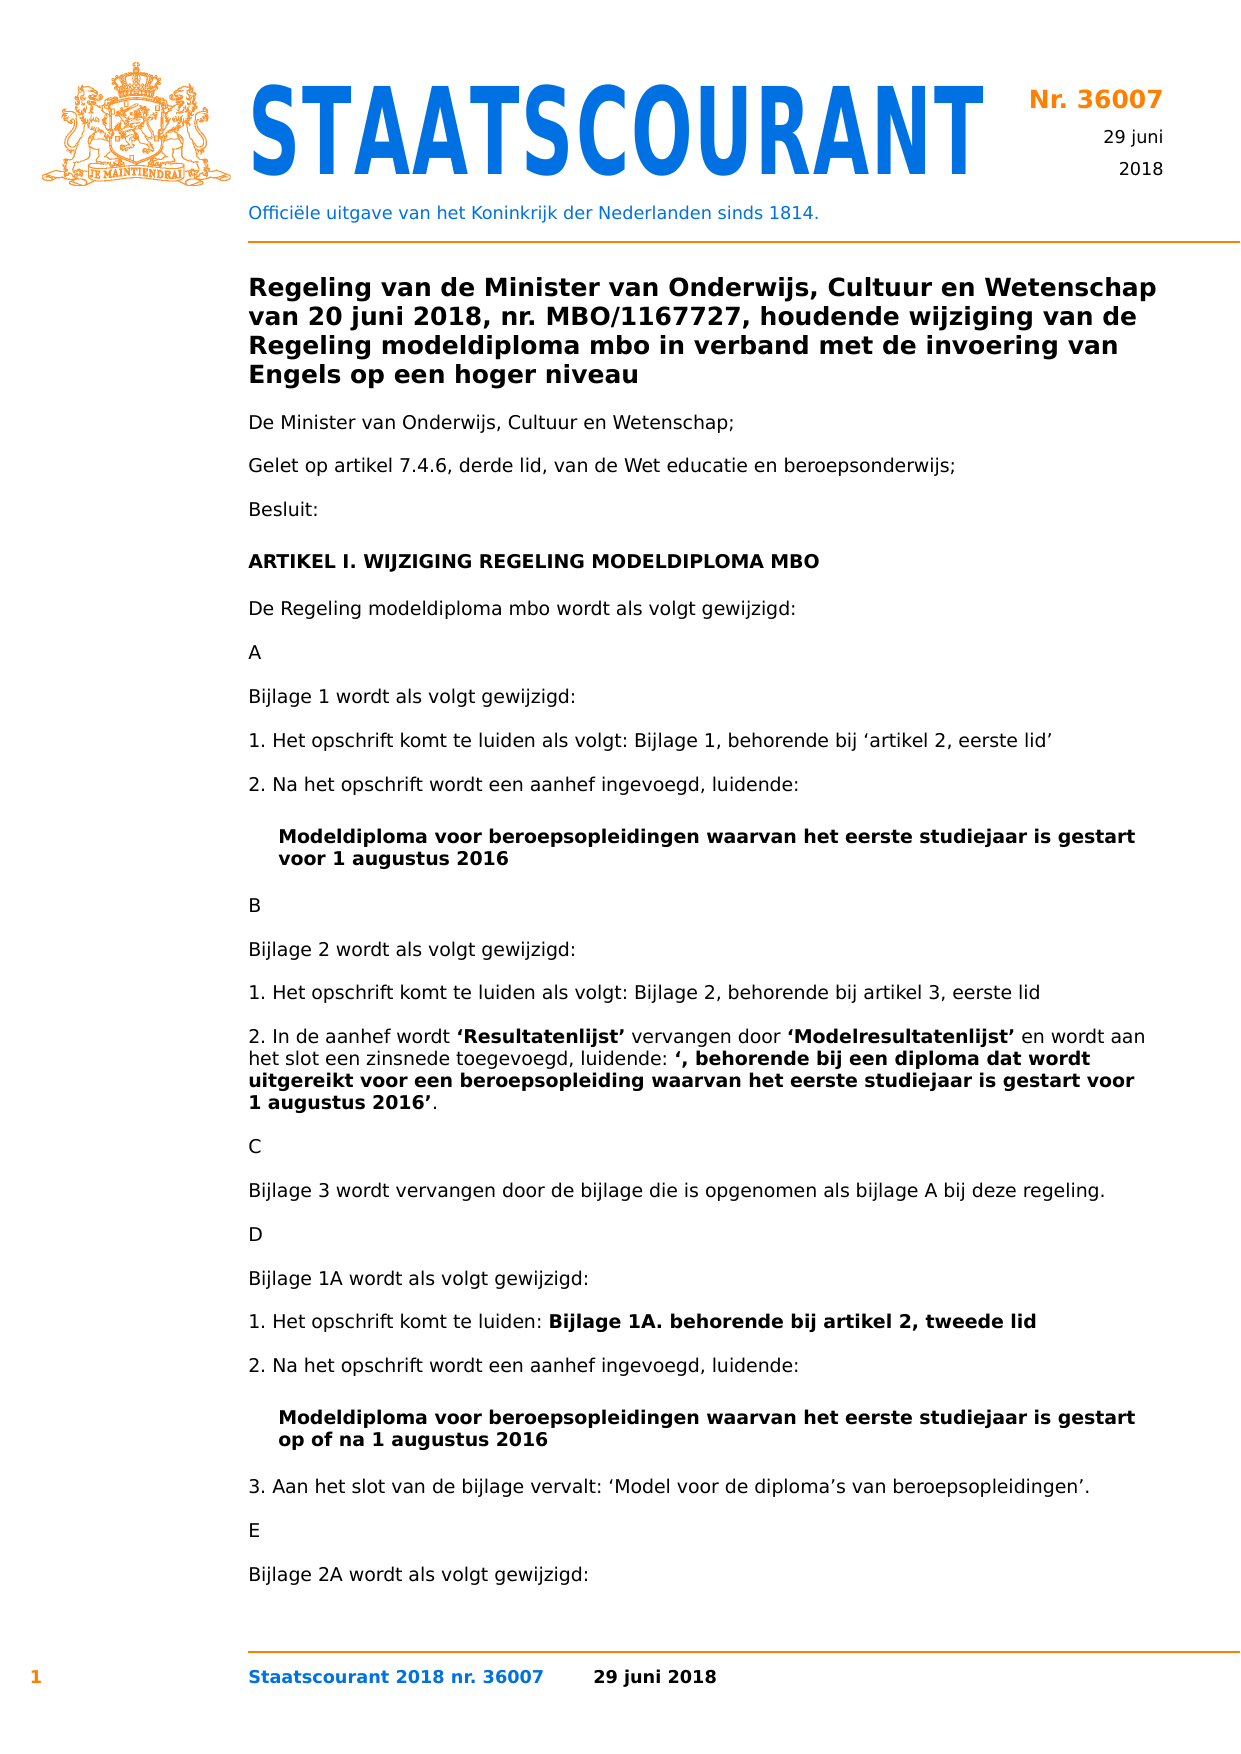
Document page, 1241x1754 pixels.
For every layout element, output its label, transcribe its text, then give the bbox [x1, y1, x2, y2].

table_header Nr. 36007 [998, 62, 1240, 121]
text Bijlage 1 wordt als volgt gewijzigd: [248, 686, 1163, 708]
text B [248, 894, 1163, 917]
table_header [25, 62, 248, 241]
text Bijlage 3 wordt vervangen door de bijlage die is opgenomen als bijlage A bij deze regeling. [248, 1180, 1163, 1202]
text De Minister van Onderwijs, Cultuur en Wetenschap; [248, 412, 1163, 433]
subtitle ARTIKEL I. WIJZIGING REGELING MODELDIPLOMA MBO [248, 551, 1163, 573]
text 2. Na het opschrift wordt een aanhef ingevoegd, luidende: [248, 1355, 1163, 1377]
text D [248, 1224, 1163, 1246]
text 2. In de aanhef wordt ‘Resultatenlijst’ vervangen door ‘Modelresultatenlijst’ en wordt aan het slot een zinsnede toegevoegd, luidende: ‘, behorende bij een diploma dat wordt uitgereikt voor een beroepsopleiding waarvan het eerste studiejaar is gestart voor 1 augustus 2016’. [248, 1026, 1163, 1114]
text 2. Na het opschrift wordt een aanhef ingevoegd, luidende: [248, 774, 1163, 796]
table_cell Officiële uitgave van het Koninkrijk der Nederlanden sinds 1814. [248, 203, 1240, 241]
subtitle Modeldiploma voor beroepsopleidingen waarvan het eerste studiejaar is gestart voor 1 augustus 2016 [278, 826, 1163, 869]
text 1. Het opschrift komt te luiden als volgt: Bijlage 1, behorende bij ‘artikel 2, eerste lid’ [248, 730, 1163, 752]
text A [248, 642, 1163, 664]
text C [248, 1136, 1163, 1158]
subtitle Regeling van de Minister van Onderwijs, Cultuur en Wetenschap van 20 juni 2018, nr. MBO/1167727, houdende wijziging van de Regeling modeldiploma mbo in verband met de invoering van Engels op een hoger niveau [248, 273, 1163, 390]
text 3. Aan het slot van de bijlage vervalt: ‘Model voor de diploma’s van beroepsopleidingen’. [248, 1476, 1163, 1498]
table_cell 2018 [998, 153, 1240, 203]
text E [248, 1520, 1163, 1542]
text Bijlage 2 wordt als volgt gewijzigd: [248, 938, 1163, 960]
text 1. Het opschrift komt te luiden als volgt: Bijlage 2, behorende bij artikel 3, eerste lid [248, 982, 1163, 1004]
picture [41, 62, 231, 186]
text Bijlage 2A wordt als volgt gewijzigd: [248, 1564, 1163, 1586]
text Bijlage 1A wordt als volgt gewijzigd: [248, 1267, 1163, 1289]
text 1. Het opschrift komt te luiden: Bijlage 1A. behorende bij artikel 2, tweede lid [248, 1311, 1163, 1333]
subtitle Modeldiploma voor beroepsopleidingen waarvan het eerste studiejaar is gestart op of na 1 augustus 2016 [278, 1407, 1163, 1451]
text Besluit: [248, 499, 1163, 521]
text Gelet op artikel 7.4.6, derde lid, van de Wet educatie en beroepsonderwijs; [248, 455, 1163, 477]
text De Regeling modeldiploma mbo wordt als volgt gewijzigd: [248, 598, 1163, 620]
table_cell 29 juni [998, 121, 1240, 153]
table_header STAATSCOURANT [248, 62, 998, 203]
